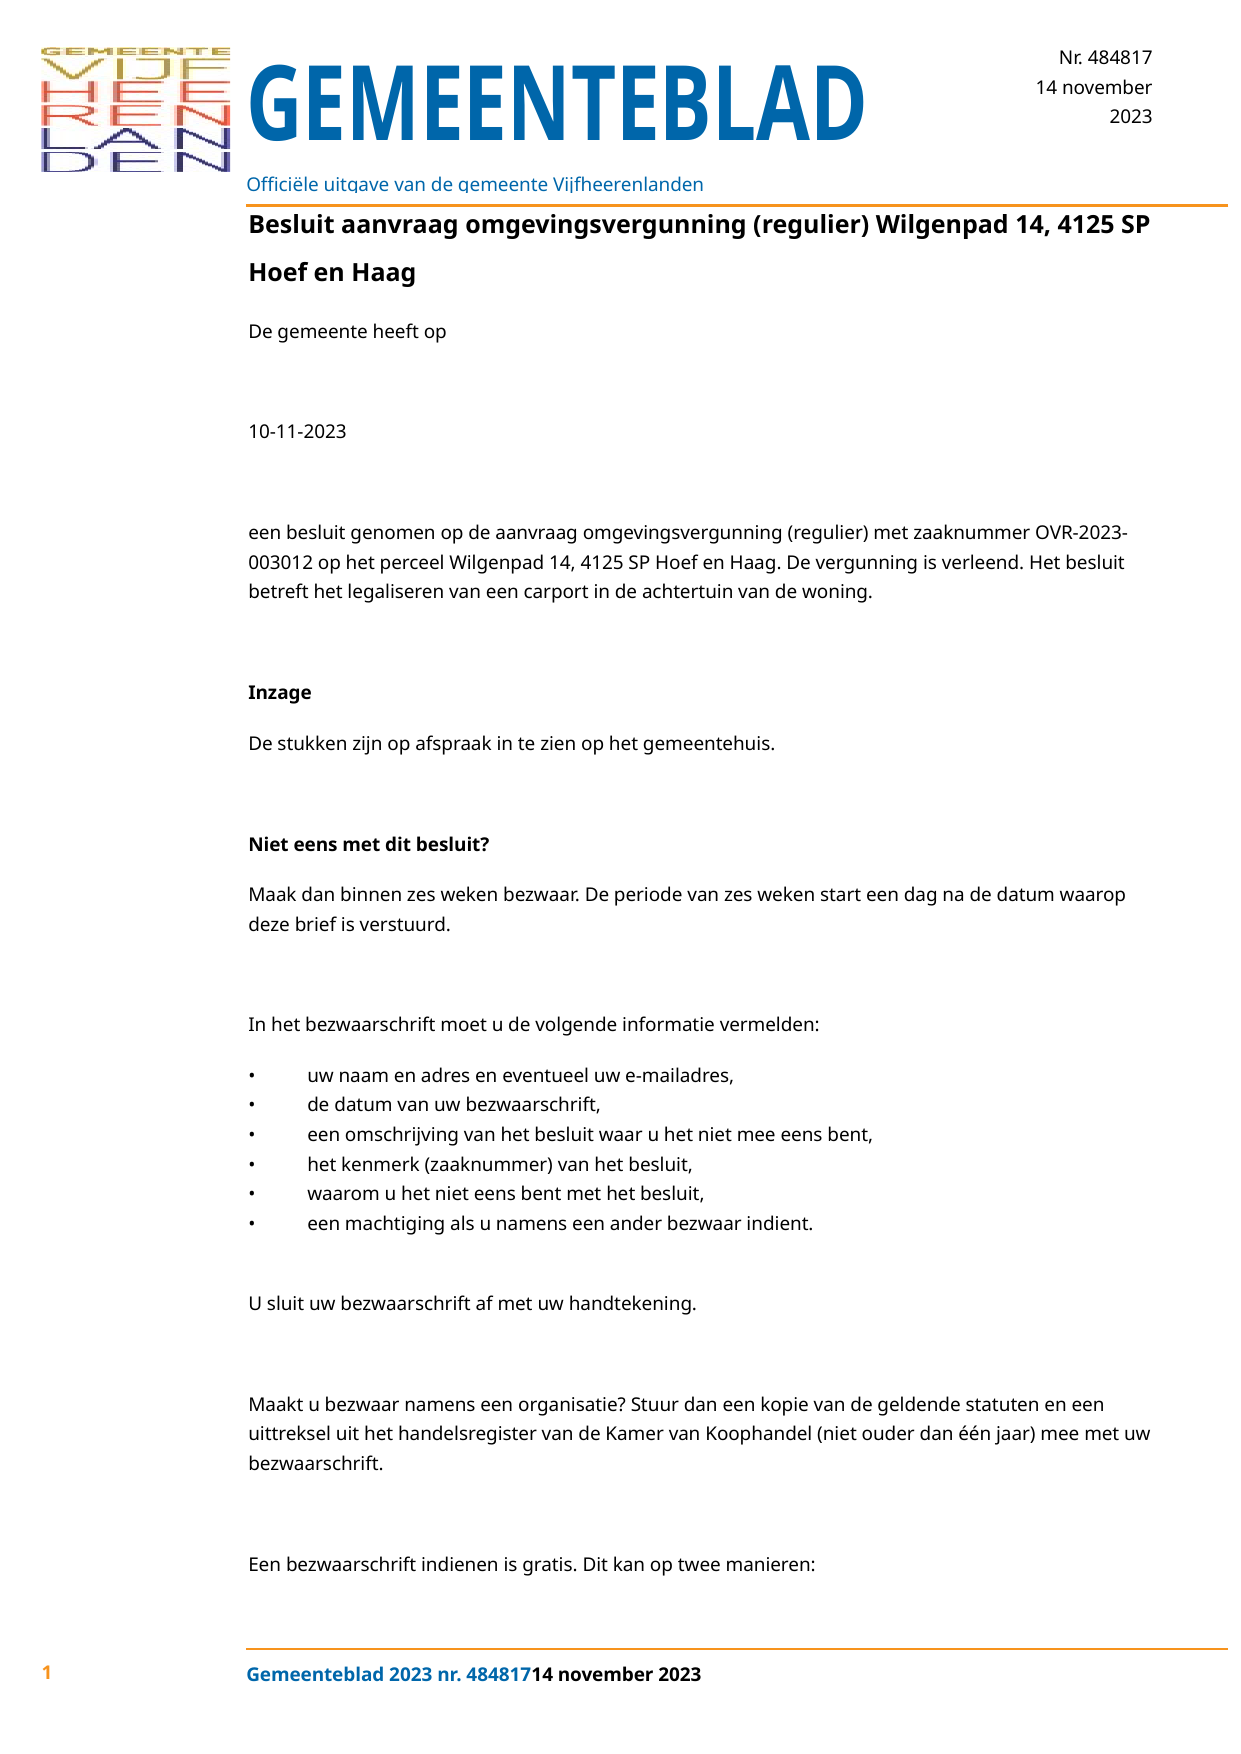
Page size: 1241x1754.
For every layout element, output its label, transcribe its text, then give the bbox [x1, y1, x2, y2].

list uw naam en adres en eventueel uw e-mailadres, [248, 1062, 1152, 1088]
list waarom u het niet eens bent met het besluit, [248, 1180, 1152, 1206]
text een besluit genomen op de aanvraag omgevingsvergunning (regulier) met zaaknummer OVR-2023-003012 op het perceel Wilgenpad 14, 4125 SP Hoef en Haag. De vergunning is verleend. Het besluit betreft het legaliseren van een carport in de achtertuin van de woning. [248, 519, 1152, 604]
text De stukken zijn op afspraak in te zien op het gemeentehuis. [248, 730, 1152, 756]
list een machtiging als u namens een ander bezwaar indient. [248, 1210, 1152, 1236]
text Besluit aanvraag omgevingsvergunning (regulier) Wilgenpad 14, 4125 SP Hoef en Haag [248, 207, 1152, 288]
text De gemeente heeft op [248, 318, 1152, 344]
list de datum van uw bezwaarschrift, [248, 1092, 1152, 1117]
text Inzage [248, 679, 1152, 705]
text Een bezwaarschrift indienen is gratis. Dit kan op twee manieren: [248, 1551, 1152, 1577]
text In het bezwaarschrift moet u de volgende informatie vermelden: [248, 1012, 1152, 1037]
text Maakt u bezwaar namens een organisatie? Stuur dan een kopie van de geldende statuten en een uittreksel uit het handelsregister van de Kamer van Koophandel (niet ouder dan één jaar) mee met uw bezwaarschrift. [248, 1391, 1152, 1476]
list het kenmerk (zaaknummer) van het besluit, [248, 1151, 1152, 1177]
text Maak dan binnen zes weken bezwaar. De periode van zes weken start een dag na de datum waarop deze brief is verstuurd. [248, 881, 1152, 937]
picture [41, 47, 231, 172]
text 10-11-2023 [248, 419, 1152, 444]
text Niet eens met dit besluit? [248, 831, 1152, 857]
text U sluit uw bezwaarschrift af met uw handtekening. [248, 1290, 1152, 1316]
list een omschrijving van het besluit waar u het niet mee eens bent, [248, 1121, 1152, 1147]
